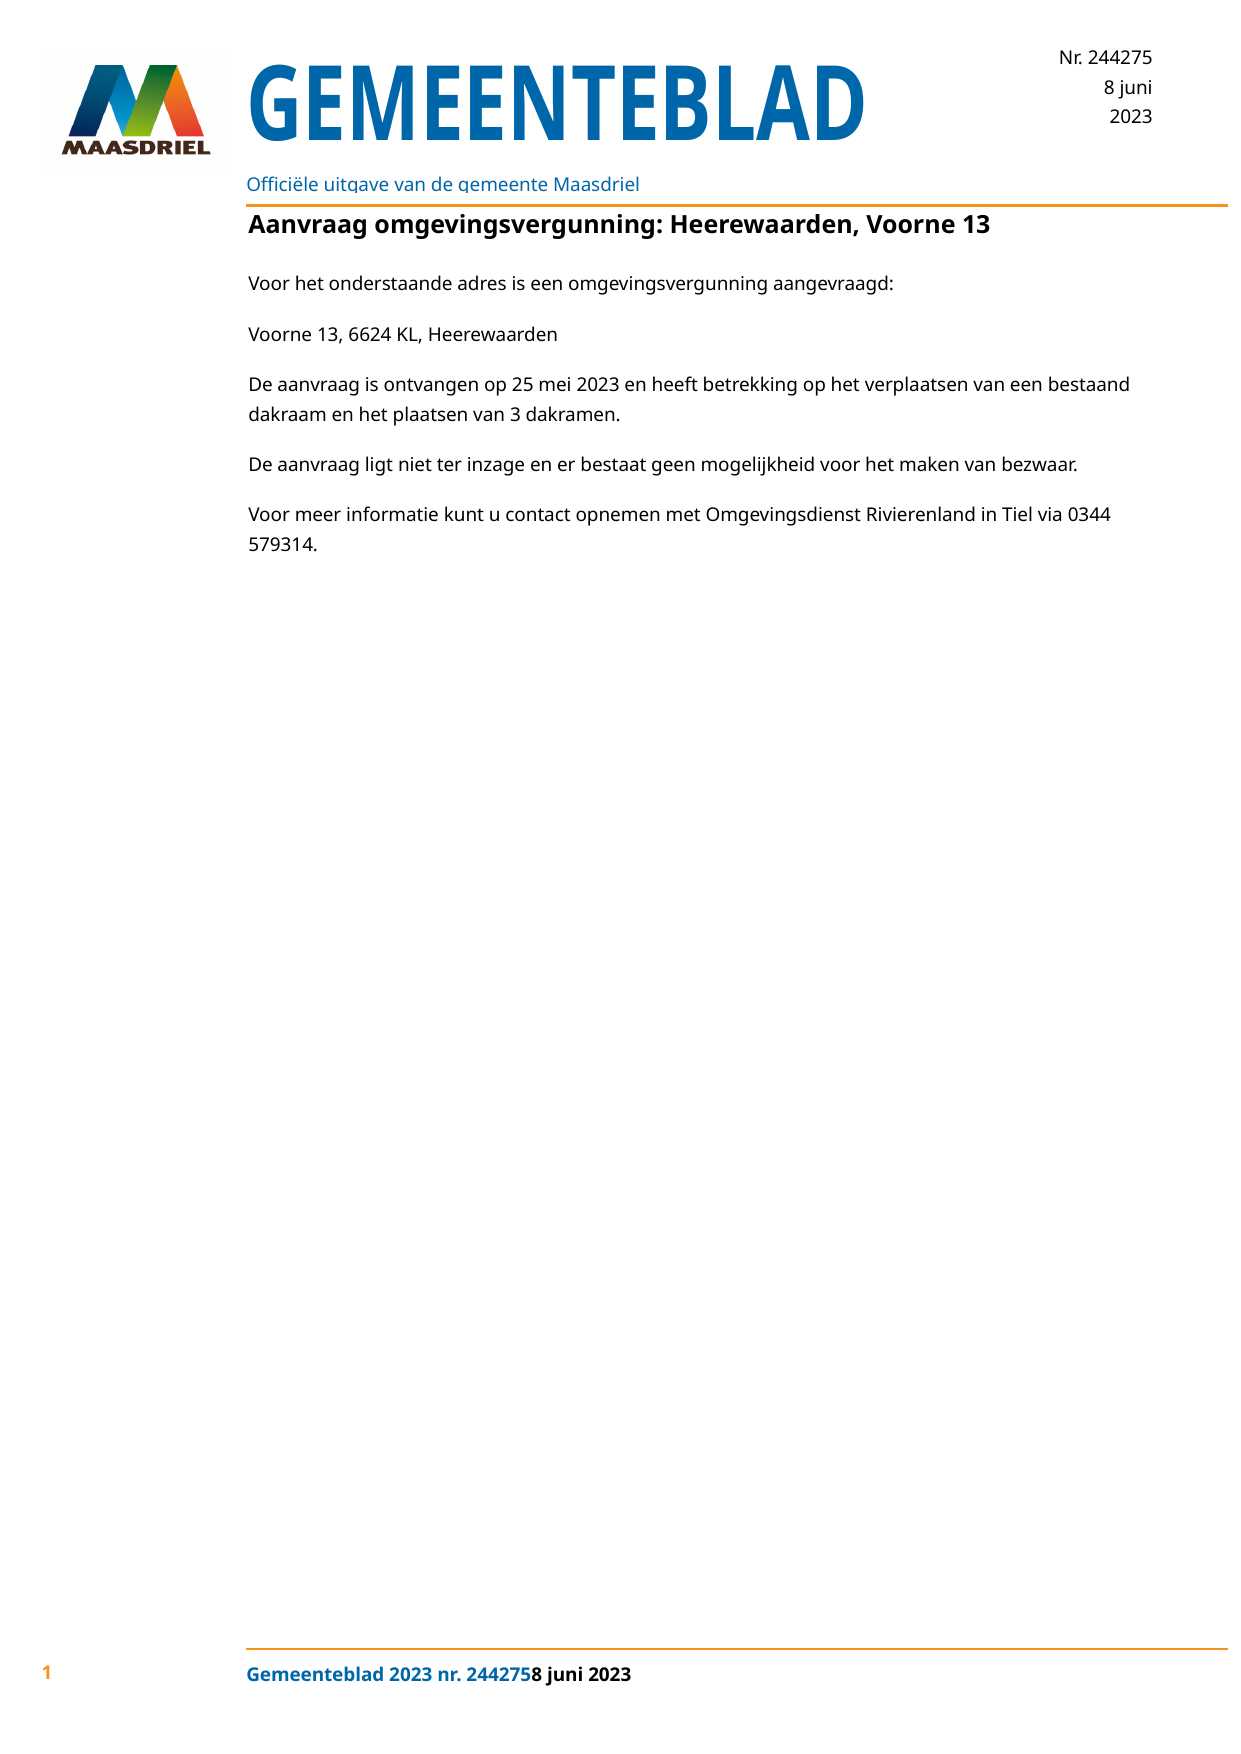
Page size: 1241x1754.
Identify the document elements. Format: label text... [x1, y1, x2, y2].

picture [41, 47, 231, 172]
text Voor meer informatie kunt u contact opnemen met Omgevingsdienst Rivierenland in Tiel via 0344 579314. [248, 502, 1152, 557]
text Aanvraag omgevingsvergunning: Heerewaarden, Voorne 13 [248, 207, 1152, 241]
text Voorne 13, 6624 KL, Heerewaarden [248, 321, 1152, 346]
text De aanvraag ligt niet ter inzage en er bestaat geen mogelijkheid voor het maken van bezwaar. [248, 451, 1152, 477]
text De aanvraag is ontvangen op 25 mei 2023 en heeft betrekking op het verplaatsen van een bestaand dakraam en het plaatsen van 3 dakramen. [248, 371, 1152, 426]
text Voor het onderstaande adres is een omgevingsvergunning aangevraagd: [248, 270, 1152, 296]
